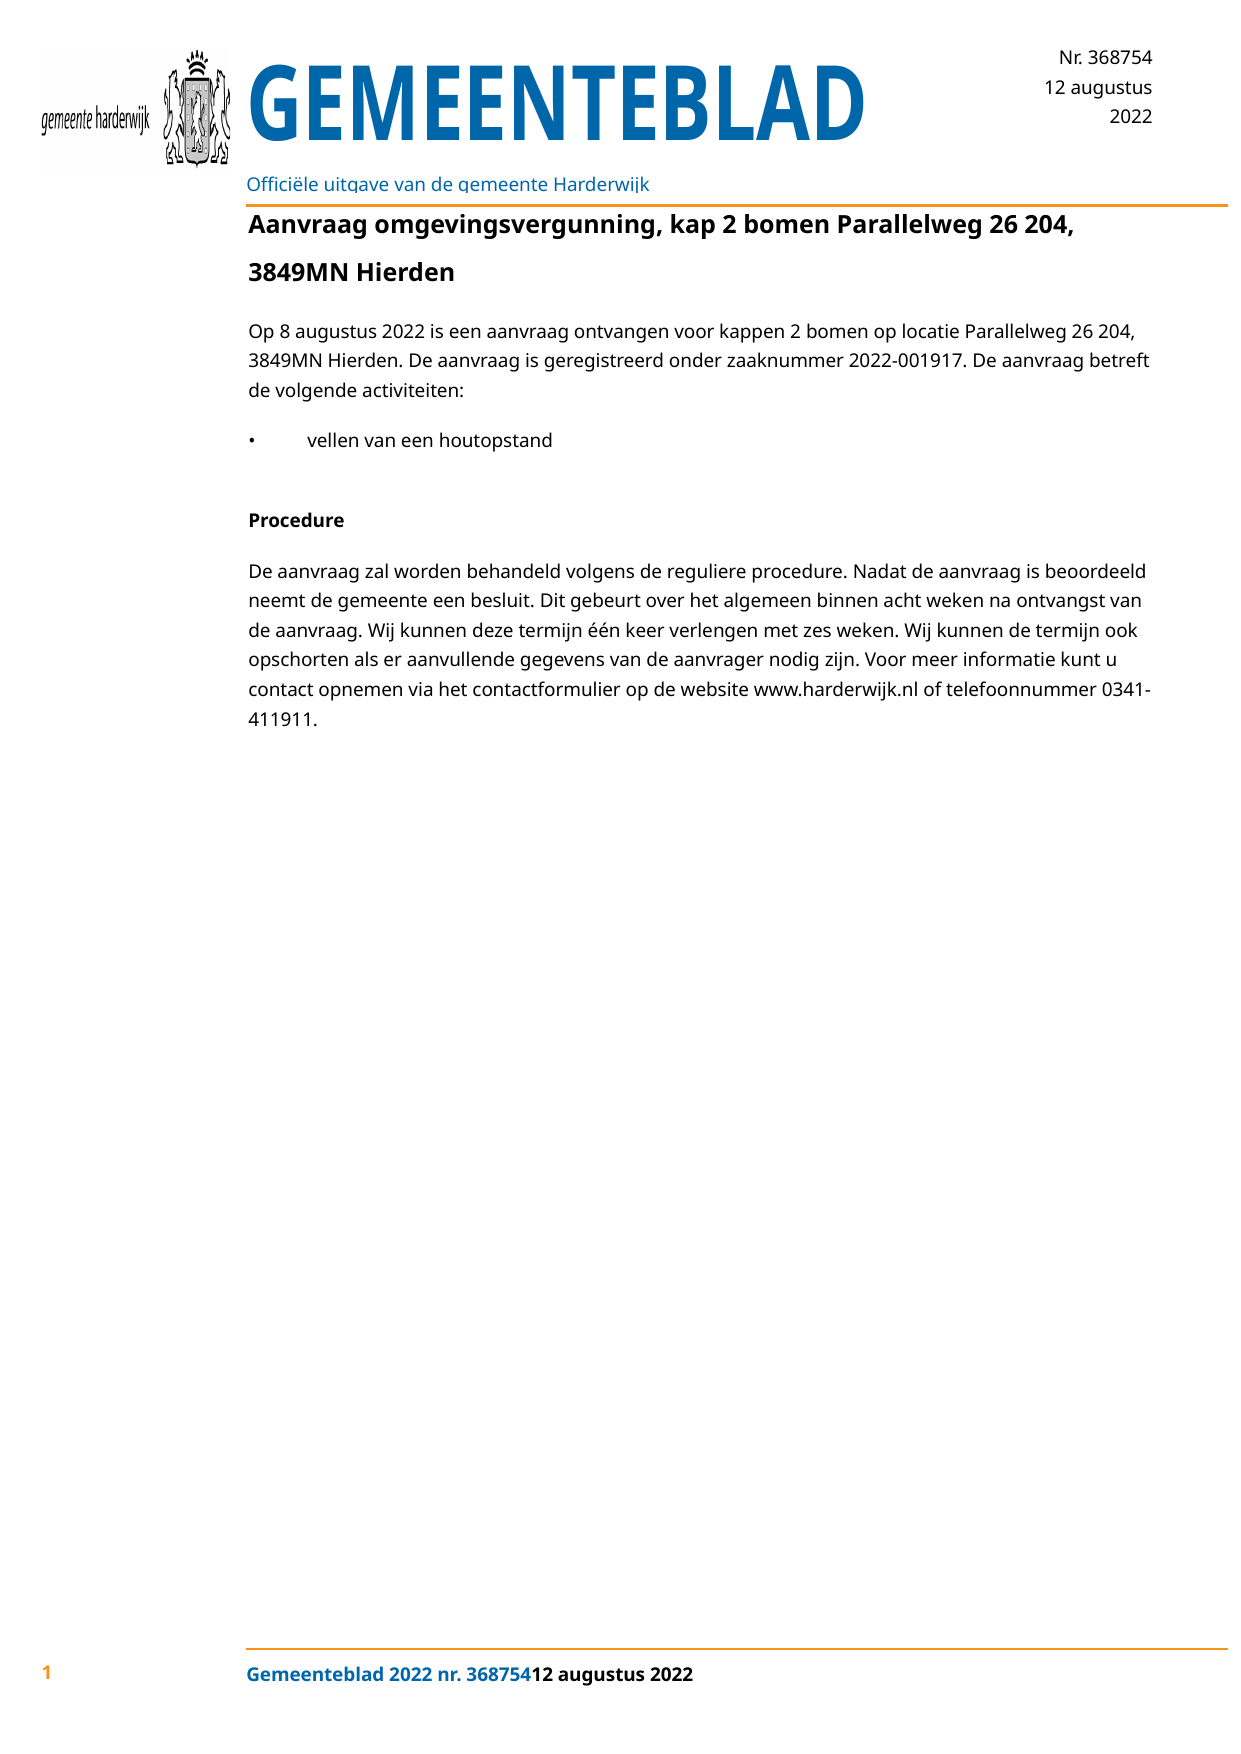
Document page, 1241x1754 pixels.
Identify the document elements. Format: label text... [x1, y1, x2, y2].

text De aanvraag zal worden behandeld volgens de reguliere procedure. Nadat de aanvraag is beoordeeld neemt de gemeente een besluit. Dit gebeurt over het algemeen binnen acht weken na ontvangst van de aanvraag. Wij kunnen deze termijn één keer verlengen met zes weken. Wij kunnen de termijn ook opschorten als er aanvullende gegevens van de aanvrager nodig zijn. Voor meer informatie kunt u contact opnemen via het contactformulier op de website www.harderwijk.nl of telefoonnummer 0341-411911. [248, 558, 1152, 732]
text Aanvraag omgevingsvergunning, kap 2 bomen Parallelweg 26 204, 3849MN Hierden [248, 207, 1152, 288]
text Procedure [248, 507, 1152, 533]
text Op 8 augustus 2022 is een aanvraag ontvangen voor kappen 2 bomen op locatie Parallelweg 26 204, 3849MN Hierden. De aanvraag is geregistreerd onder zaaknummer 2022-001917. De aanvraag betreft de volgende activiteiten: [248, 318, 1152, 403]
picture [41, 47, 231, 172]
list vellen van een houtopstand [248, 427, 1152, 453]
